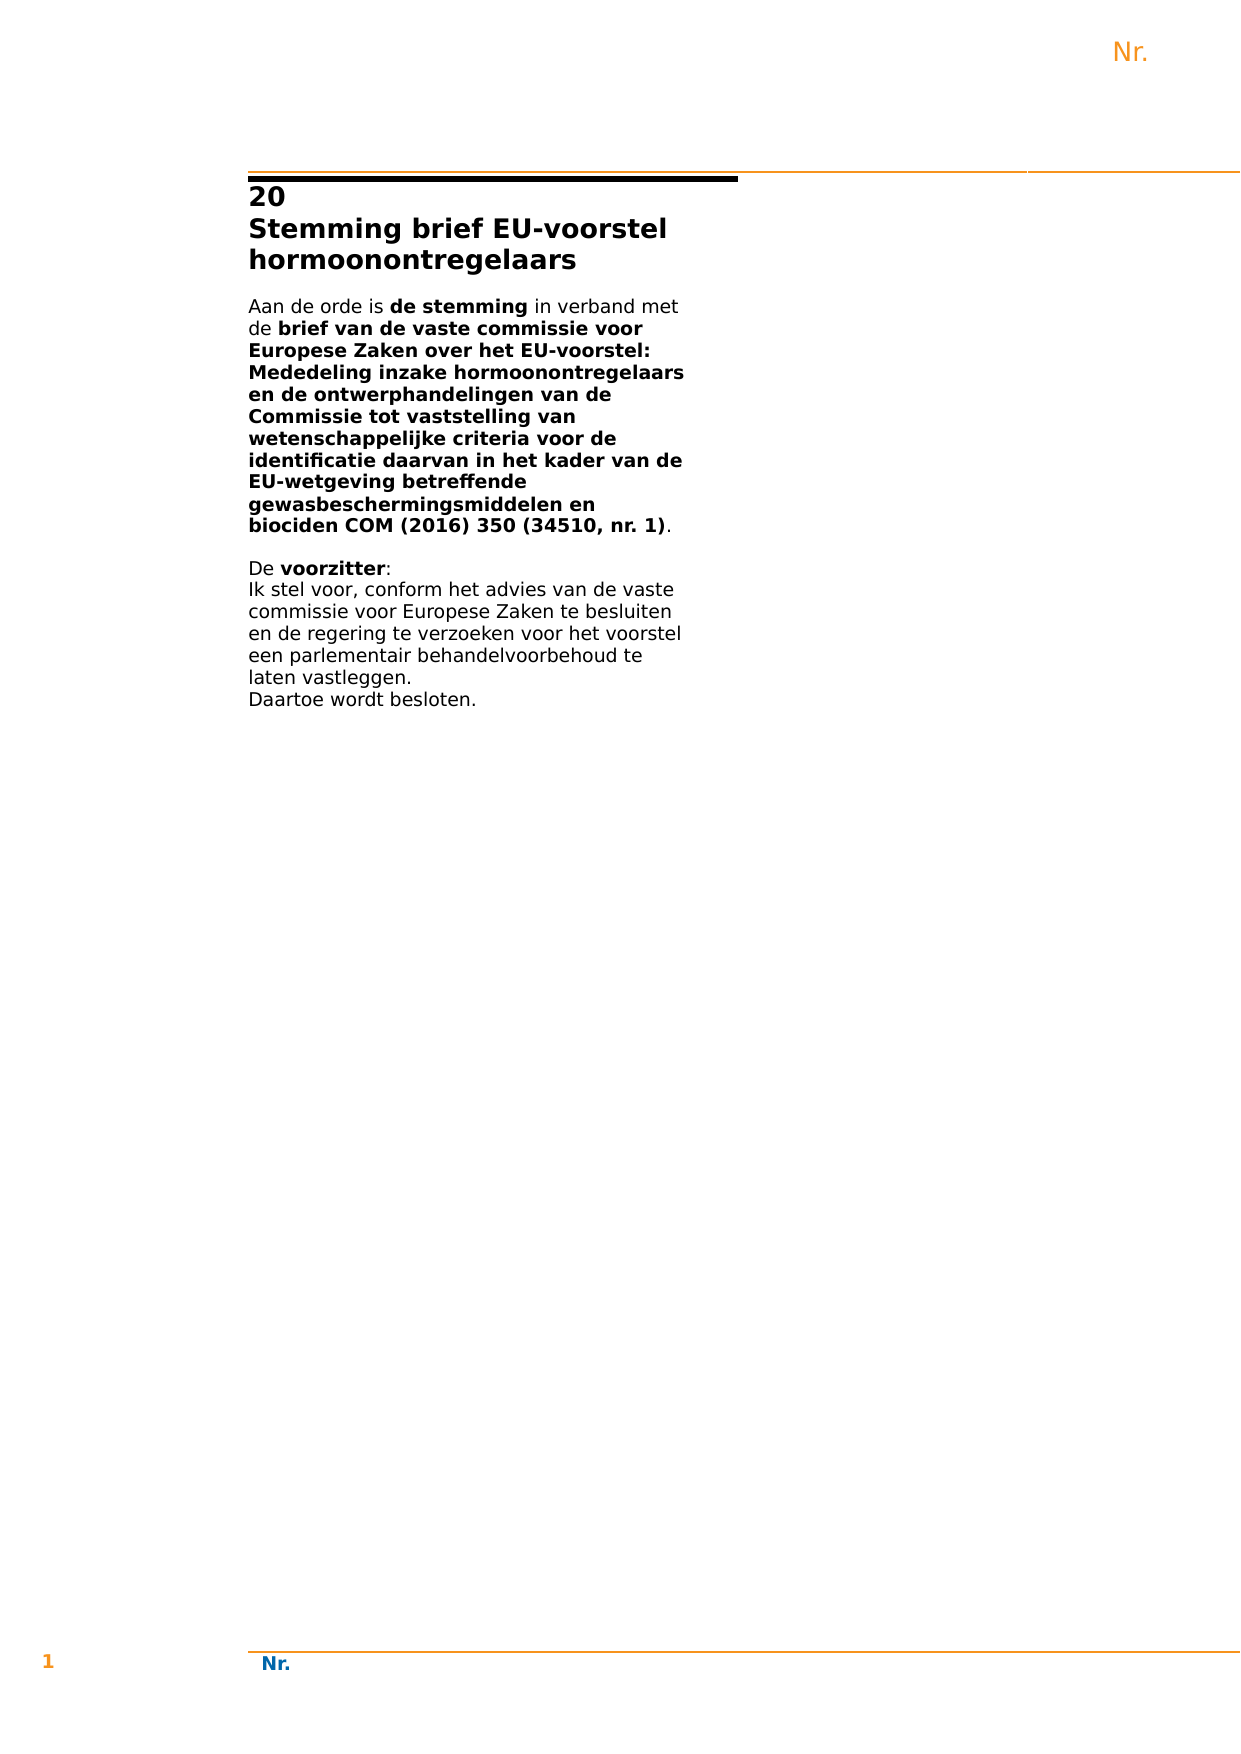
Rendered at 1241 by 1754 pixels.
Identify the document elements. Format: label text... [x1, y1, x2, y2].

text Ik stel voor, conform het advies van de vaste commissie voor Europese Zaken te besluiten en de regering te verzoeken voor het voorstel een parlementair behandelvoorbehoud te laten vastleggen. [248, 579, 691, 689]
text De voorzitter: [248, 557, 691, 579]
text Aan de orde is de stemming in verband met de brief van de vaste commissie voor Europese Zaken over het EU-voorstel: Mededeling inzake hormoonontregelaars en de ontwerphandelingen van de Commissie tot vaststelling van wetenschappelijke criteria voor de identificatie daarvan in het kader van de EU-wetgeving betreffende gewasbeschermingsmiddelen en biociden COM (2016) 350 (34510, nr. 1). [248, 296, 691, 537]
text Daartoe wordt besloten. [248, 689, 691, 711]
title 20 Stemming brief EU-voorstel hormoonontregelaars [248, 182, 691, 276]
